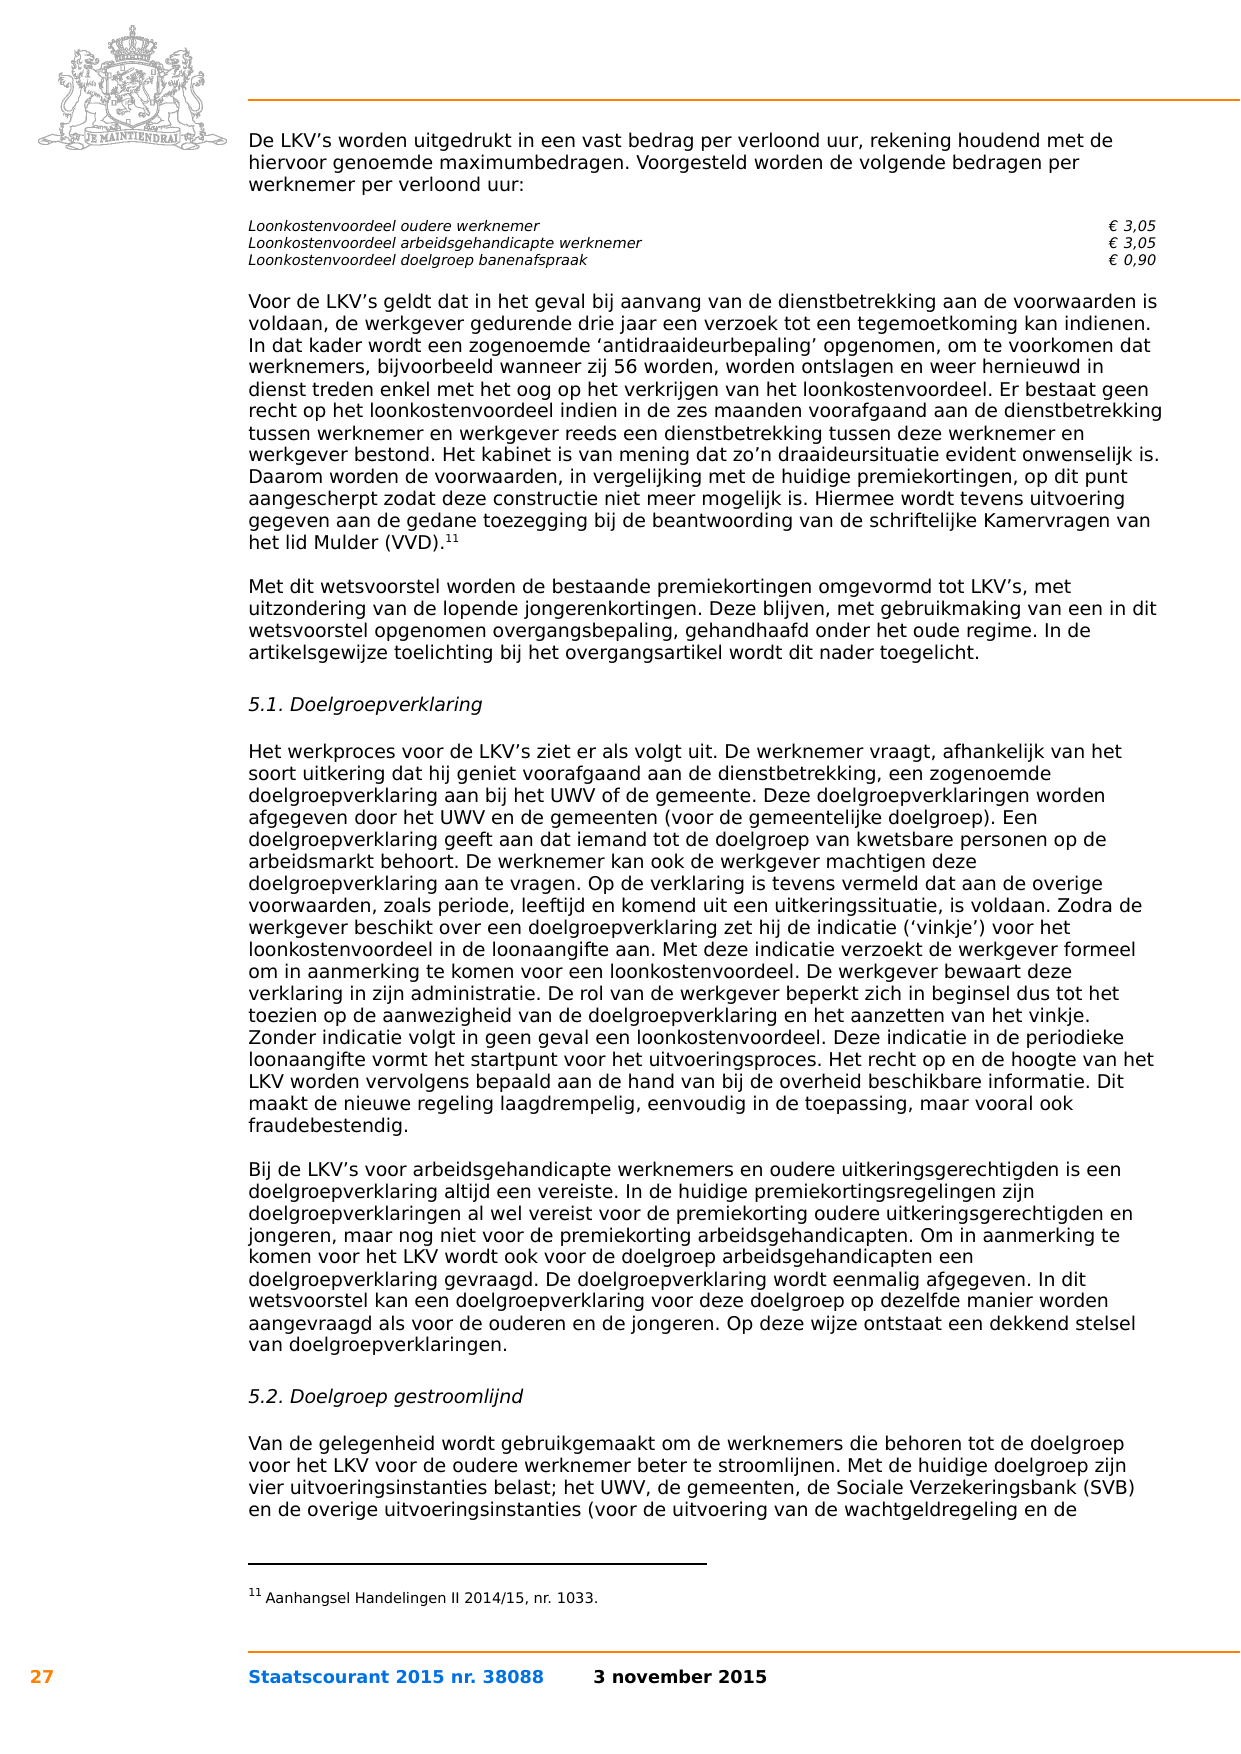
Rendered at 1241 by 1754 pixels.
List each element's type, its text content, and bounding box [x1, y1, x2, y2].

text Bij de LKV’s voor arbeidsgehandicapte werknemers en oudere uitkeringsgerechtigden is een doelgroepverklaring altijd een vereiste. In de huidige premiekortingsregelingen zijn doelgroepverklaringen al wel vereist voor de premiekorting oudere uitkeringsgerechtigden en jongeren, maar nog niet voor de premiekorting arbeidsgehandicapten. Om in aanmerking te komen voor het LKV wordt ook voor de doelgroep arbeidsgehandicapten een doelgroepverklaring gevraagd. De doelgroepverklaring wordt eenmalig afgegeven. In dit wetsvoorstel kan een doelgroepverklaring voor deze doelgroep op dezelfde manier worden aangevraagd als voor de ouderen en de jongeren. Op deze wijze ontstaat een dekkend stelsel van doelgroepverklaringen. [248, 1158, 1163, 1356]
table_header Loonkostenvoordeel oudere werknemer [248, 218, 1065, 235]
text Het werkproces voor de LKV’s ziet er als volgt uit. De werknemer vraagt, afhankelijk van het soort uitkering dat hij geniet voorafgaand aan de dienstbetrekking, een zogenoemde doelgroepverklaring aan bij het UWV of de gemeente. Deze doelgroepverklaringen worden afgegeven door het UWV en de gemeenten (voor de gemeentelijke doelgroep). Een doelgroepverklaring geeft aan dat iemand tot de doelgroep van kwetsbare personen op de arbeidsmarkt behoort. De werknemer kan ook de werkgever machtigen deze doelgroepverklaring aan te vragen. Op de verklaring is tevens vermeld dat aan de overige voorwaarden, zoals periode, leeftijd en komend uit een uitkeringssituatie, is voldaan. Zodra de werkgever beschikt over een doelgroepverklaring zet hij de indicatie (‘vinkje’) voor het loonkostenvoordeel in de loonaangifte aan. Met deze indicatie verzoekt de werkgever formeel om in aanmerking te komen voor een loonkostenvoordeel. De werkgever bewaart deze verklaring in zijn administratie. De rol van de werkgever beperkt zich in beginsel dus tot het toezien op de aanwezigheid van de doelgroepverklaring en het aanzetten van het vinkje. Zonder indicatie volgt in geen geval een loonkostenvoordeel. Deze indicatie in de periodieke loonaangifte vormt het startpunt voor het uitvoeringsproces. Het recht op en de hoogte van het LKV worden vervolgens bepaald aan de hand van bij de overheid beschikbare informatie. Dit maakt de nieuwe regeling laagdrempelig, eenvoudig in de toepassing, maar vooral ook fraudebestendig. [248, 741, 1163, 1137]
table_header € 3,05 [1065, 218, 1163, 235]
text Van de gelegenheid wordt gebruikgemaakt om de werknemers die behoren tot de doelgroep voor het LKV voor de oudere werknemer beter te stroomlijnen. Met de huidige doelgroep zijn vier uitvoeringsinstanties belast; het UWV, de gemeenten, de Sociale Verzekeringsbank (SVB) en de overige uitvoeringsinstanties (voor de uitvoering van de wachtgeldregeling en de [248, 1433, 1163, 1521]
text De LKV’s worden uitgedrukt in een vast bedrag per verloond uur, rekening houdend met de hiervoor genoemde maximumbedragen. Voorgesteld worden de volgende bedragen per werknemer per verloond uur: [248, 130, 1163, 196]
text Met dit wetsvoorstel worden de bestaande premiekortingen omgevormd tot LKV’s, met uitzondering van de lopende jongerenkortingen. Deze blijven, met gebruikmaking van een in dit wetsvoorstel opgenomen overgangsbepaling, gehandhaafd onder het oude regime. In de artikelsgewijze toelichting bij het overgangsartikel wordt dit nader toegelicht. [248, 576, 1163, 664]
text Aanhangsel Handelingen II 2014/15, nr. 1033. [248, 1586, 1163, 1608]
text Voor de LKV’s geldt dat in het geval bij aanvang van de dienstbetrekking aan de voorwaarden is voldaan, de werkgever gedurende drie jaar een verzoek tot een tegemoetkoming kan indienen. In dat kader wordt een zogenoemde ‘antidraaideurbepaling’ opgenomen, om te voorkomen dat werknemers, bijvoorbeeld wanneer zij 56 worden, worden ontslagen en weer hernieuwd in dienst treden enkel met het oog op het verkrijgen van het loonkostenvoordeel. Er bestaat geen recht op het loonkostenvoordeel indien in de zes maanden voorafgaand aan de dienstbetrekking tussen werknemer en werkgever reeds een dienstbetrekking tussen deze werknemer en werkgever bestond. Het kabinet is van mening dat zo’n draaideursituatie evident onwenselijk is. Daarom worden de voorwaarden, in vergelijking met de huidige premiekortingen, op dit punt aangescherpt zodat deze constructie niet meer mogelijk is. Hiermee wordt tevens uitvoering gegeven aan de gedane toezegging bij de beantwoording van de schriftelijke Kamervragen van het lid Mulder (VVD). [248, 291, 1163, 554]
table_cell € 3,05 [1065, 235, 1163, 252]
subtitle 5.1. Doelgroepverklaring [248, 694, 1163, 716]
subtitle 5.2. Doelgroep gestroomlijnd [248, 1386, 1163, 1408]
table_cell € 0,90 [1065, 252, 1163, 269]
table_cell Loonkostenvoordeel arbeidsgehandicapte werknemer [248, 235, 1065, 252]
picture [38, 25, 227, 150]
table_cell Loonkostenvoordeel doelgroep banenafspraak [248, 252, 1065, 269]
